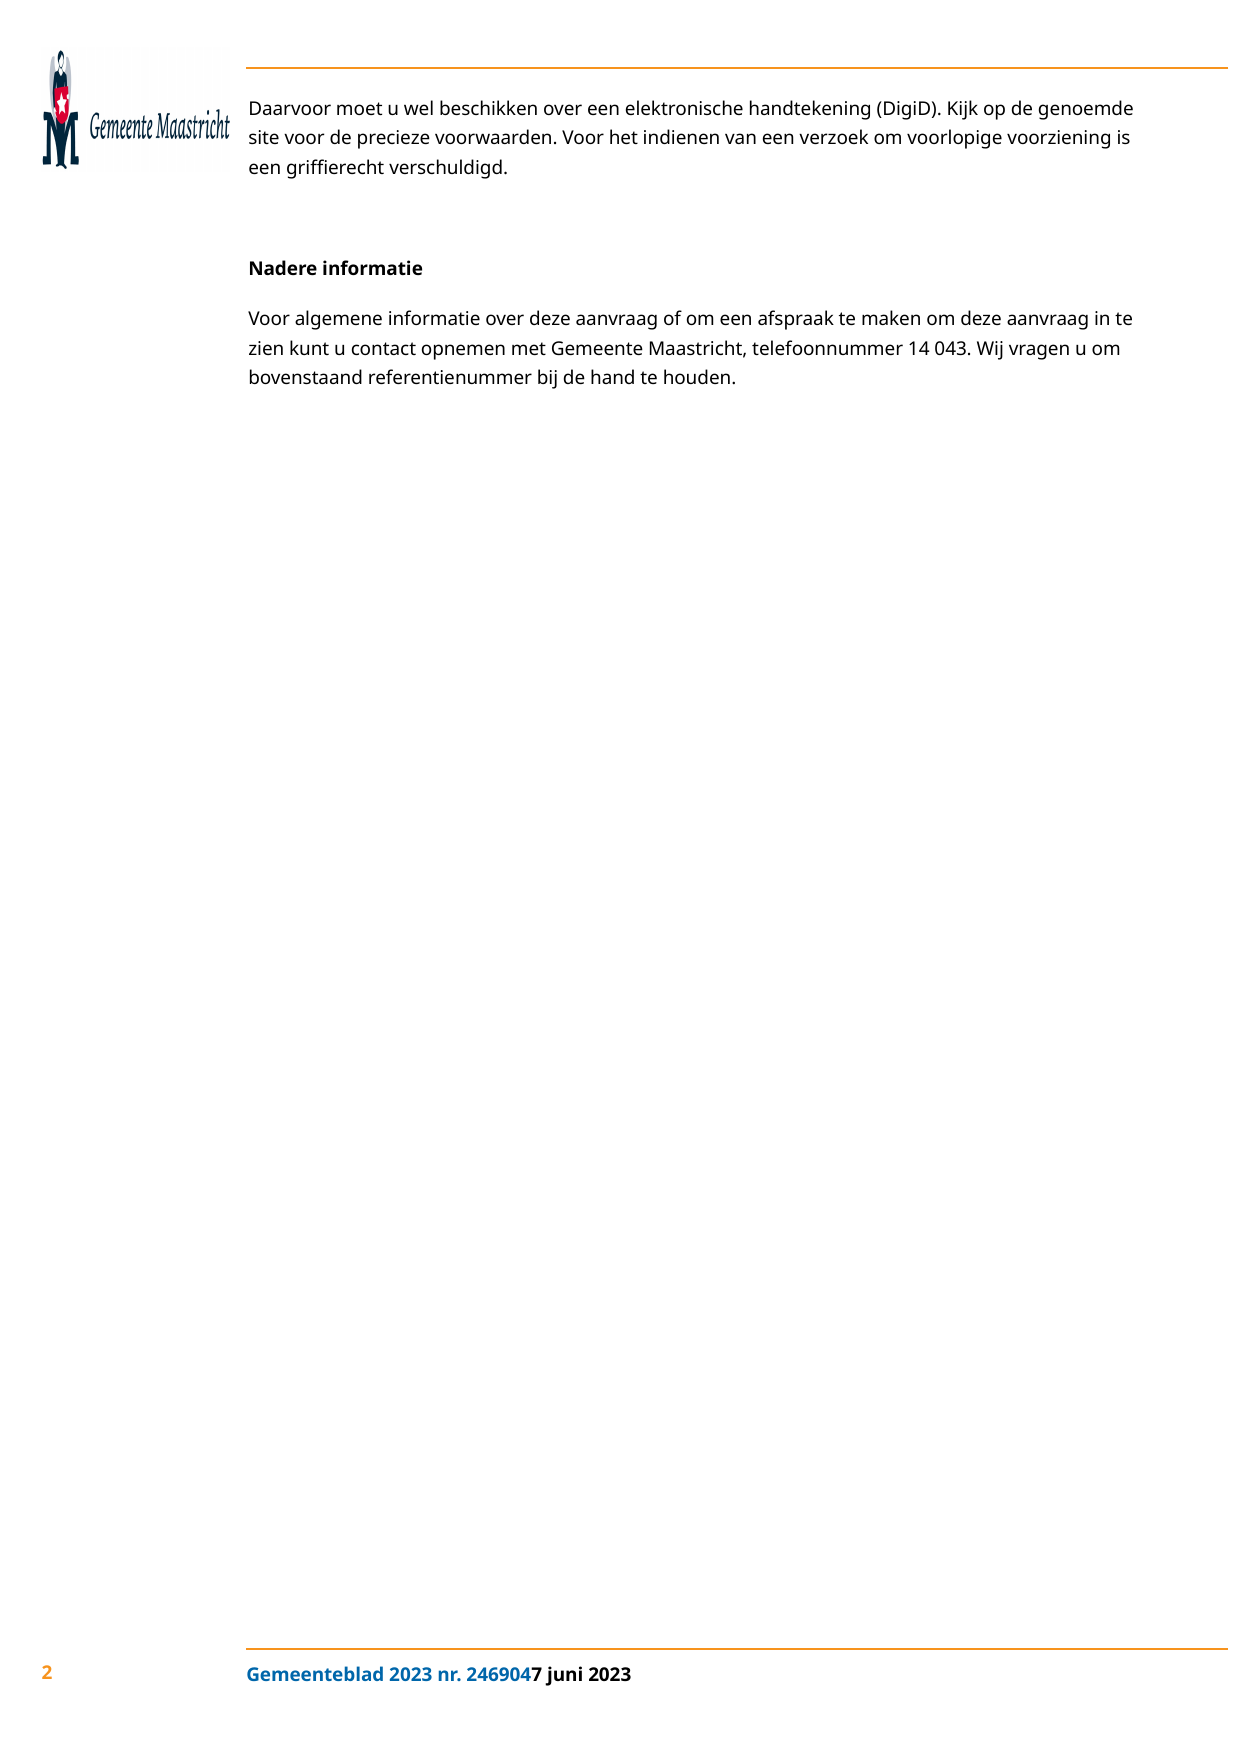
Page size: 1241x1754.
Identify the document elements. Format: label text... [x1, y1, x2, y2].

text Voor algemene informatie over deze aanvraag of om een afspraak te maken om deze aanvraag in te zien kunt u contact opnemen met Gemeente Maastricht, telefoonnummer 14 043. Wij vragen u om bovenstaand referentienummer bij de hand te houden. [248, 305, 1152, 390]
text Nadere informatie [248, 255, 1152, 281]
text Daarvoor moet u wel beschikken over een elektronische handtekening (DigiD). Kijk op de genoemde site voor de precieze voorwaarden. Voor het indienen van een verzoek om voorlopige voorziening is een griffierecht verschuldigd. [248, 95, 1152, 180]
picture [41, 47, 231, 172]
